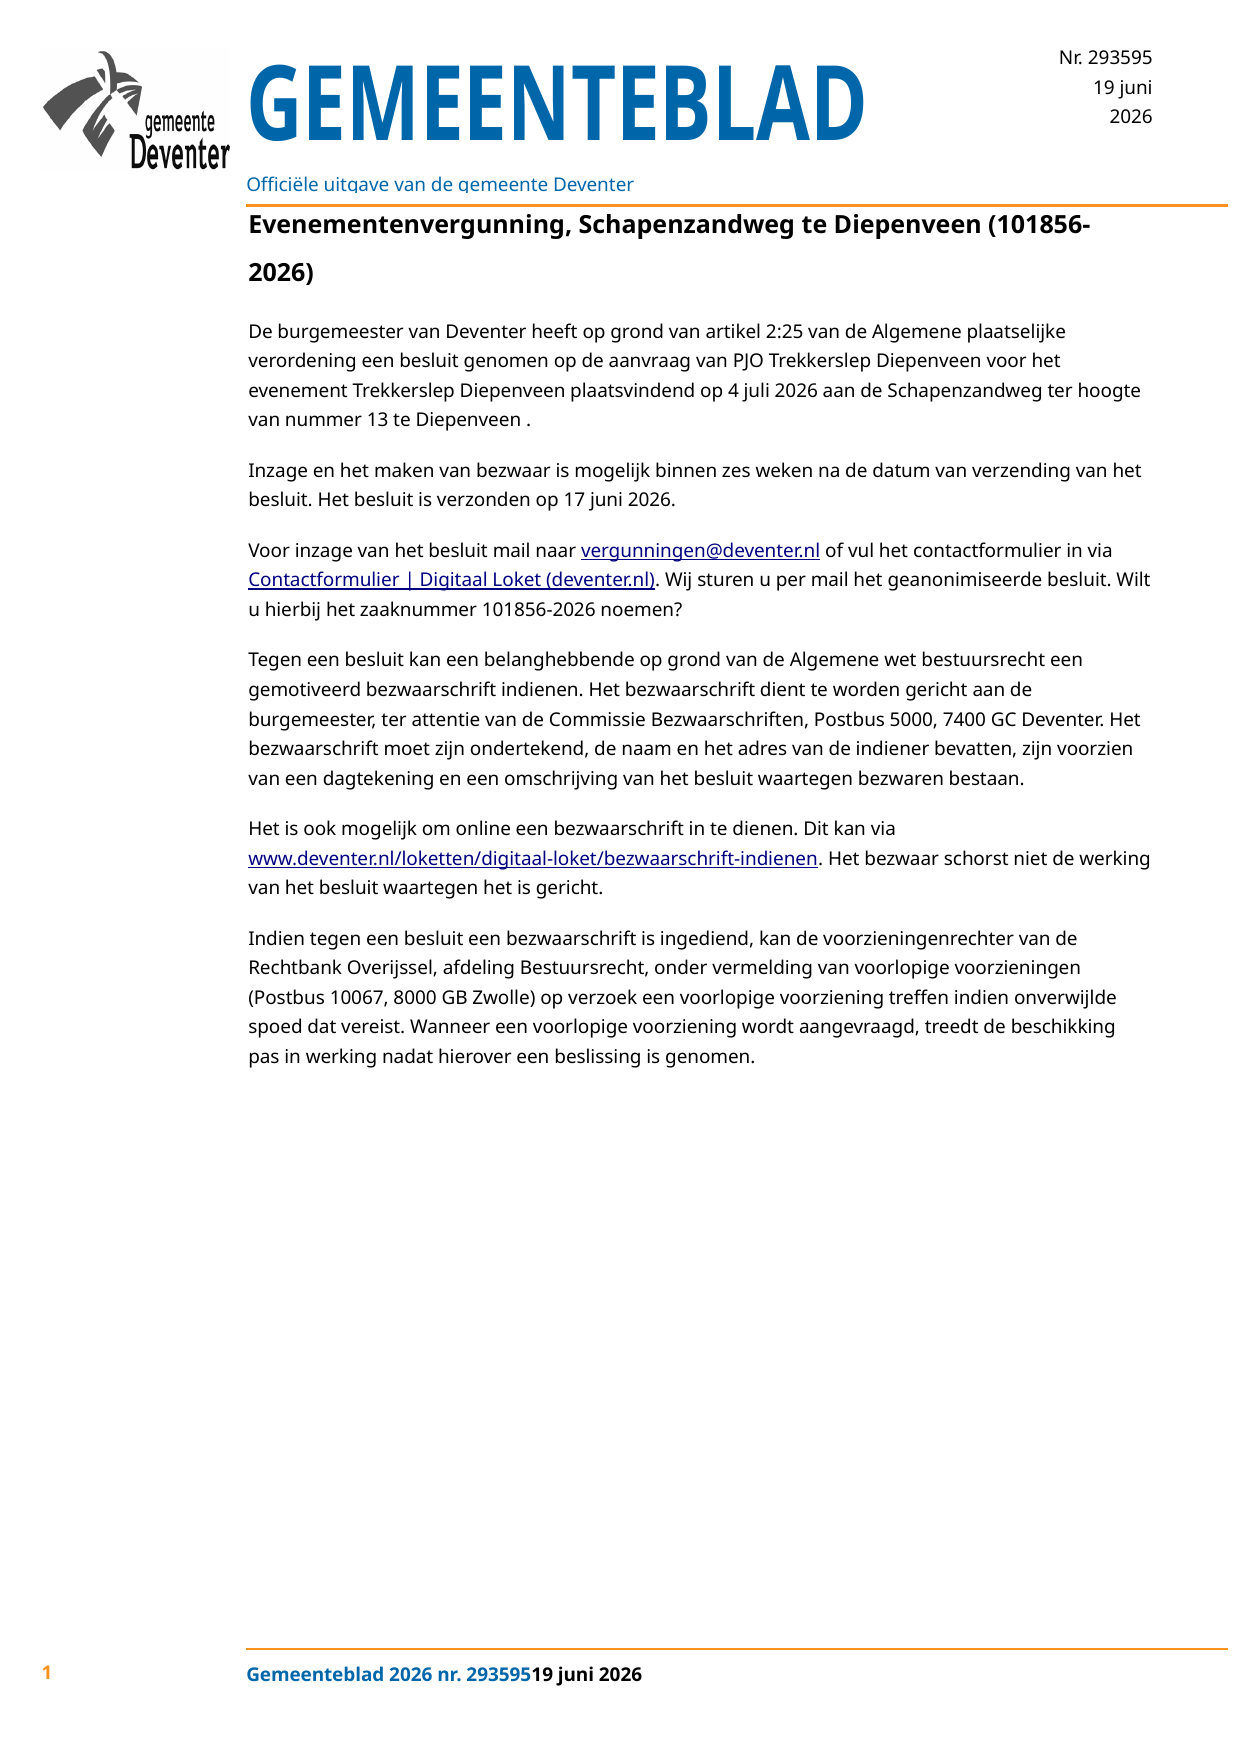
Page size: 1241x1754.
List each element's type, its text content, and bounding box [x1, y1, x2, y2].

text Inzage en het maken van bezwaar is mogelijk binnen zes weken na de datum van verzending van het besluit. Het besluit is verzonden op 17 juni 2026. [248, 457, 1152, 512]
text Evenementenvergunning, Schapenzandweg te Diepenveen (101856-2026) [248, 207, 1152, 288]
picture [41, 47, 231, 172]
text Voor inzage van het besluit mail naar vergunningen@deventer.nl of vul het contactformulier in via Contactformulier | Digitaal Loket (deventer.nl). Wij sturen u per mail het geanonimiseerde besluit. Wilt u hierbij het zaaknummer 101856-2026 noemen? [248, 537, 1152, 622]
text Indien tegen een besluit een bezwaarschrift is ingediend, kan de voorzieningenrechter van de Rechtbank Overijssel, afdeling Bestuursrecht, onder vermelding van voorlopige voorzieningen (Postbus 10067, 8000 GB Zwolle) op verzoek een voorlopige voorziening treffen indien onverwijlde spoed dat vereist. Wanneer een voorlopige voorziening wordt aangevraagd, treedt de beschikking pas in werking nadat hierover een beslissing is genomen. [248, 925, 1152, 1069]
text De burgemeester van Deventer heeft op grond van artikel 2:25 van de Algemene plaatselijke verordening een besluit genomen op de aanvraag van PJO Trekkerslep Diepenveen voor het evenement Trekkerslep Diepenveen plaatsvindend op 4 juli 2026 aan de Schapenzandweg ter hoogte van nummer 13 te Diepenveen . [248, 318, 1152, 432]
text Tegen een besluit kan een belanghebbende op grond van de Algemene wet bestuursrecht een gemotiveerd bezwaarschrift indienen. Het bezwaarschrift dient te worden gericht aan de burgemeester, ter attentie van de Commissie Bezwaarschriften, Postbus 5000, 7400 GC Deventer. Het bezwaarschrift moet zijn ondertekend, de naam en het adres van de indiener bevatten, zijn voorzien van een dagtekening en een omschrijving van het besluit waartegen bezwaren bestaan. [248, 647, 1152, 791]
text Het is ook mogelijk om online een bezwaarschrift in te dienen. Dit kan via www.deventer.nl/loketten/digitaal-loket/bezwaarschrift-indienen. Het bezwaar schorst niet de werking van het besluit waartegen het is gericht. [248, 815, 1152, 900]
